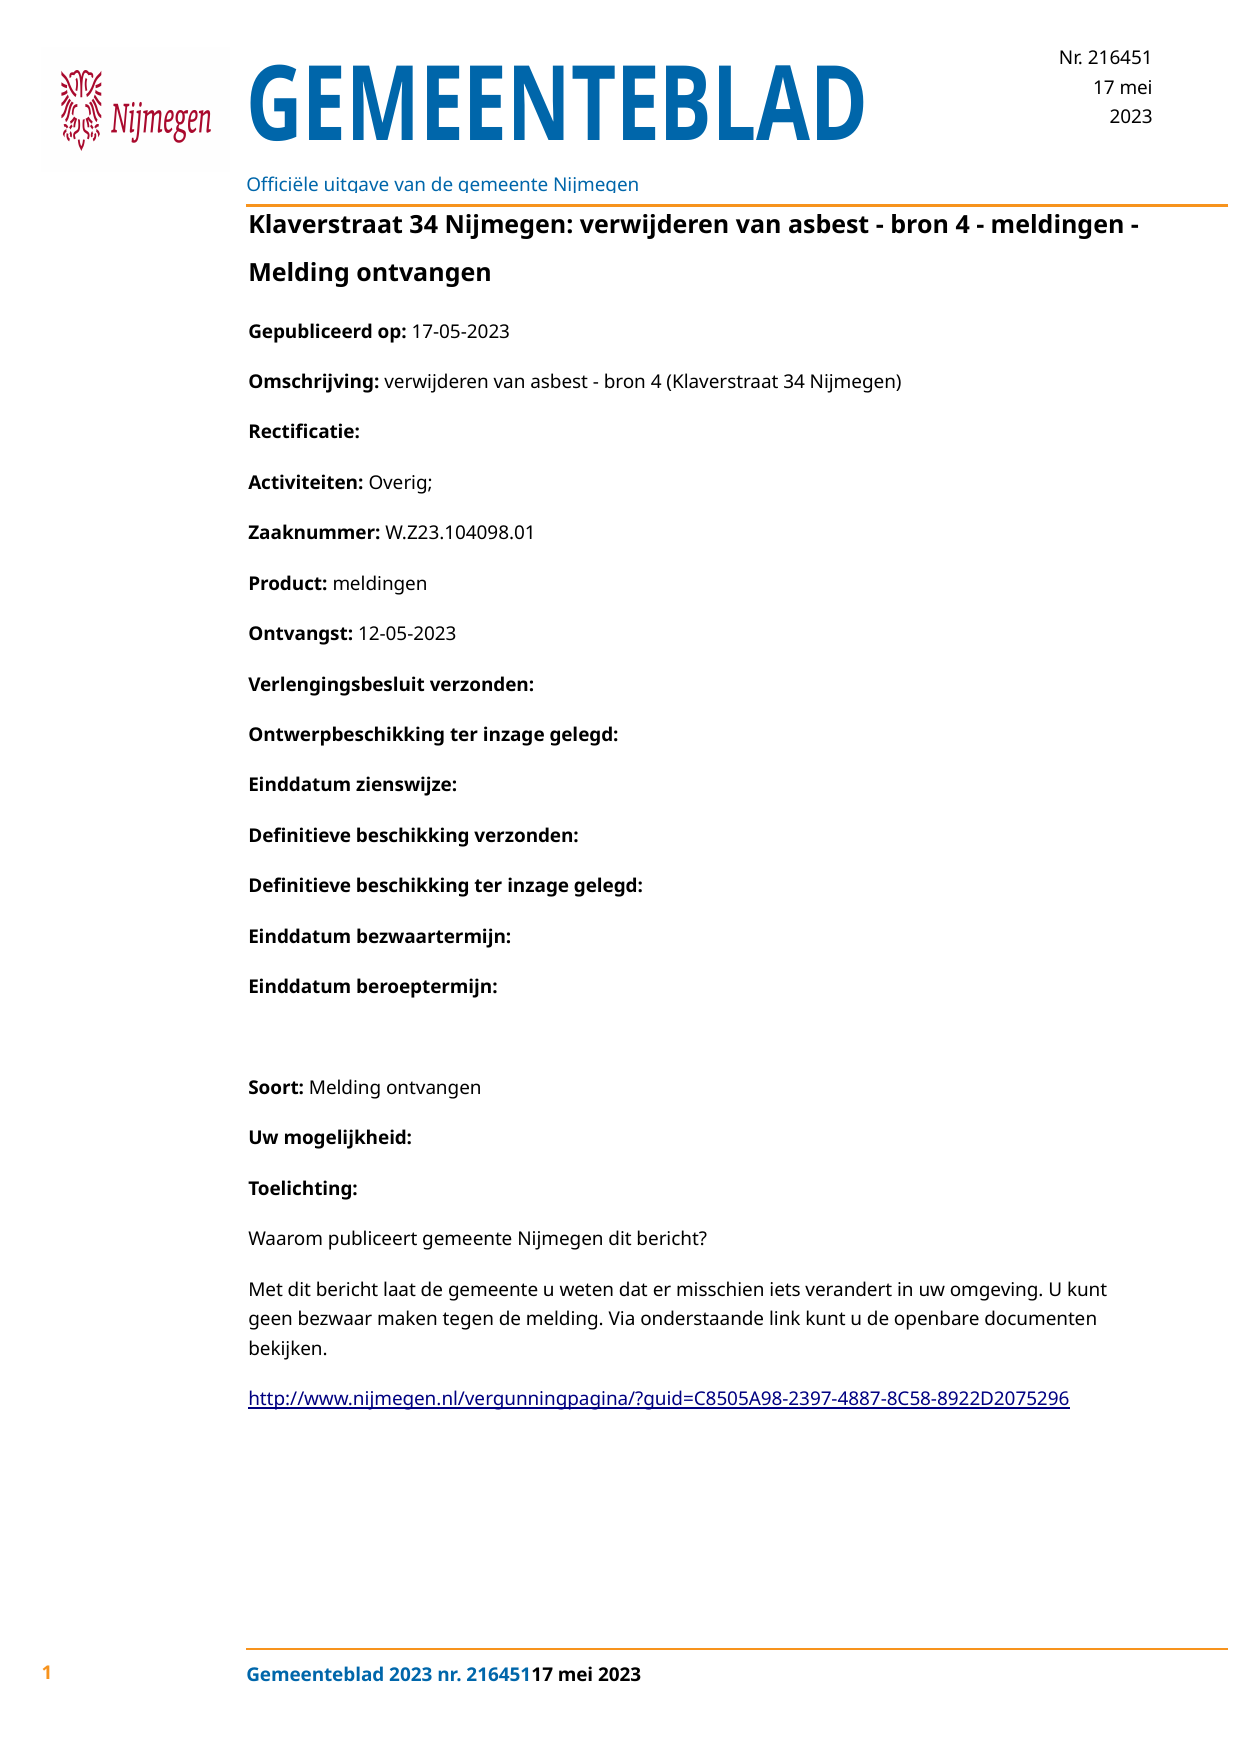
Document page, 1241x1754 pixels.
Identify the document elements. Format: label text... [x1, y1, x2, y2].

text Rectificatie: [248, 419, 1152, 444]
text Toelichting: [248, 1175, 1152, 1201]
text Ontvangst: 12-05-2023 [248, 620, 1152, 646]
text Product: meldingen [248, 570, 1152, 596]
text Verlengingsbesluit verzonden: [248, 671, 1152, 697]
text Met dit bericht laat de gemeente u weten dat er misschien iets verandert in uw omgeving. U kunt geen bezwaar maken tegen de melding. Via onderstaande link kunt u de openbare documenten bekijken. [248, 1276, 1152, 1361]
text Einddatum bezwaartermijn: [248, 923, 1152, 949]
text Klaverstraat 34 Nijmegen: verwijderen van asbest - bron 4 - meldingen - Melding ontvangen [248, 207, 1152, 288]
text Einddatum zienswijze: [248, 772, 1152, 797]
text Activiteiten: Overig; [248, 469, 1152, 495]
text Definitieve beschikking verzonden: [248, 822, 1152, 848]
text Definitieve beschikking ter inzage gelegd: [248, 872, 1152, 898]
picture [41, 47, 231, 172]
text Omschrijving: verwijderen van asbest - bron 4 (Klaverstraat 34 Nijmegen) [248, 368, 1152, 394]
text Waarom publiceert gemeente Nijmegen dit bericht? [248, 1225, 1152, 1251]
text Soort: Melding ontvangen [248, 1074, 1152, 1100]
text Einddatum beroeptermijn: [248, 973, 1152, 999]
text http://www.nijmegen.nl/vergunningpagina/?guid=C8505A98-2397-4887-8C58-8922D2075296 [248, 1385, 1152, 1411]
text Zaaknummer: W.Z23.104098.01 [248, 519, 1152, 545]
text Uw mogelijkheid: [248, 1124, 1152, 1150]
text Gepubliceerd op: 17-05-2023 [248, 318, 1152, 344]
text Ontwerpbeschikking ter inzage gelegd: [248, 721, 1152, 747]
